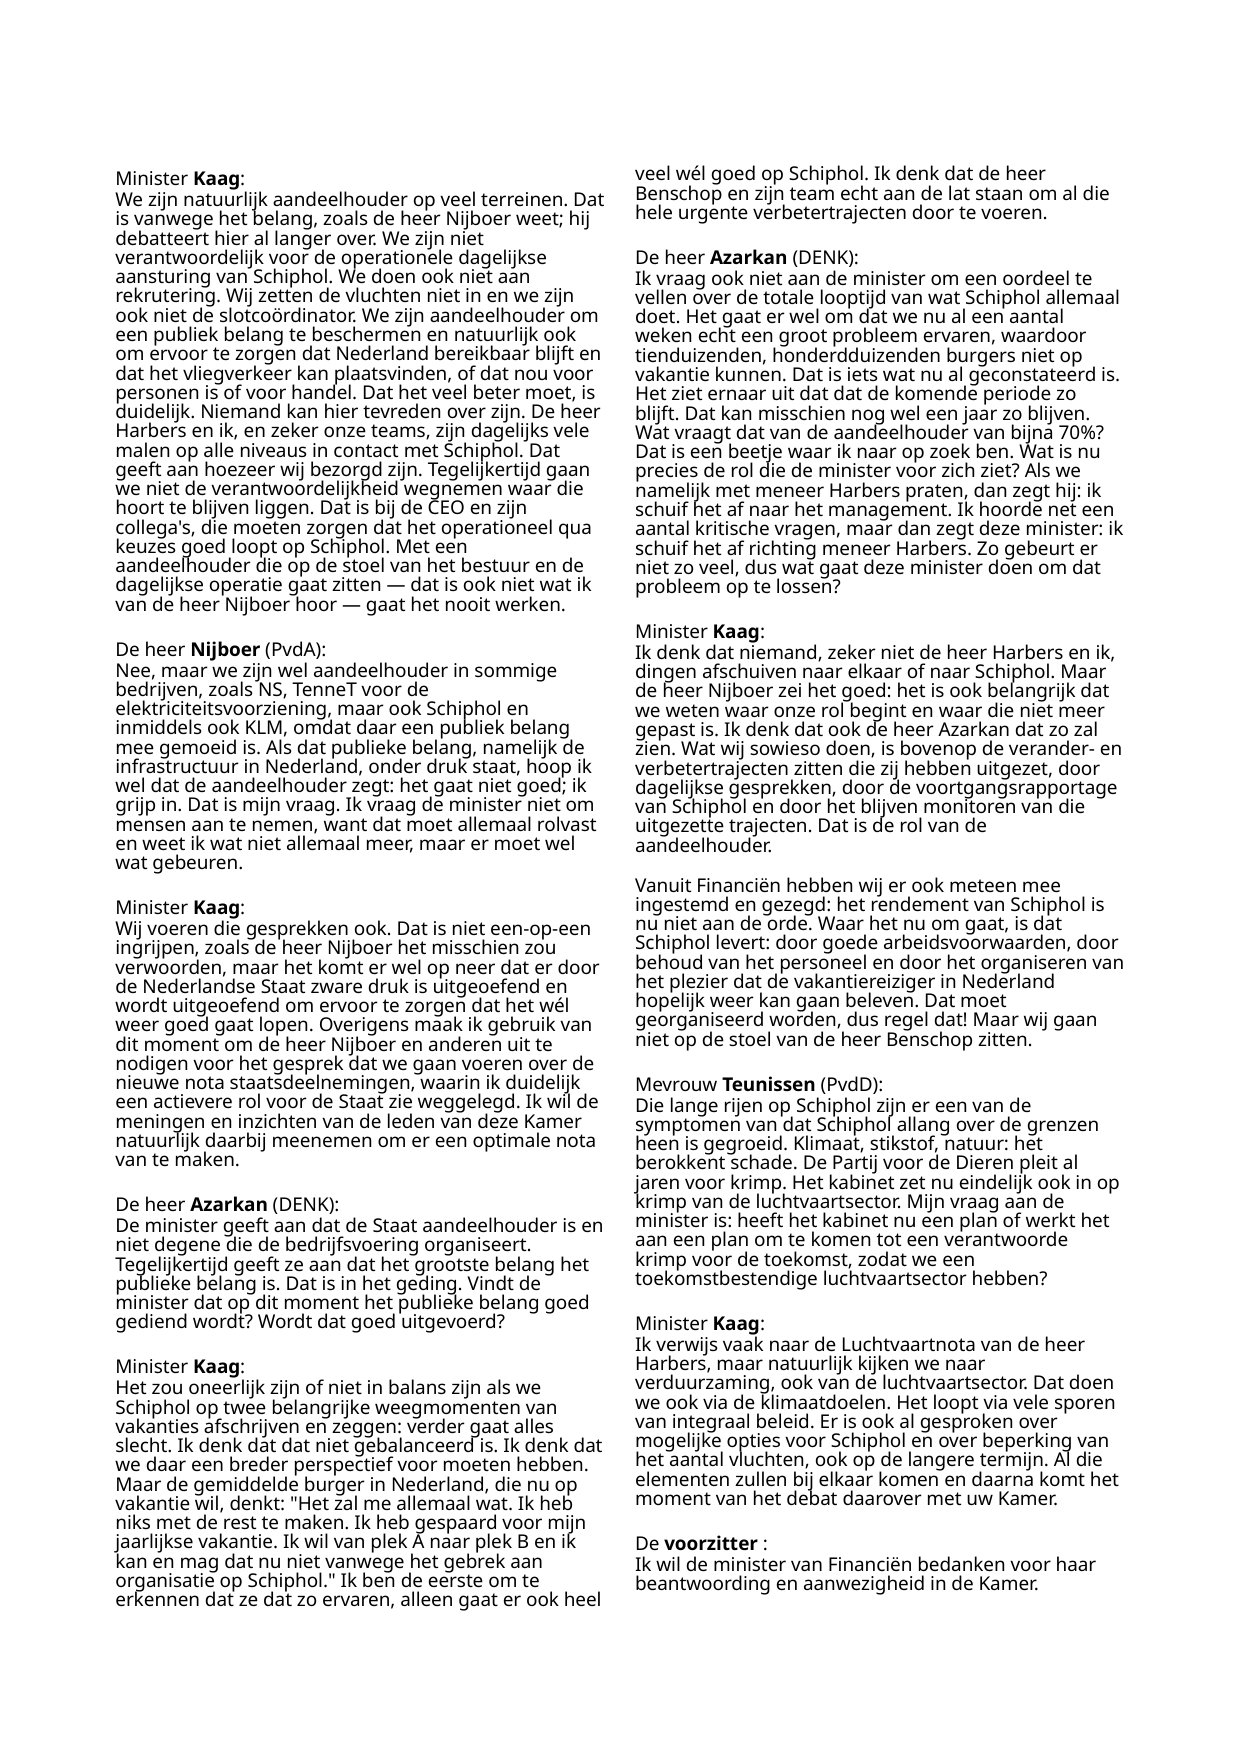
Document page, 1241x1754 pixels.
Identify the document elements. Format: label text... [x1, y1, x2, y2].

text Ik vraag ook niet aan de minister om een oordeel te vellen over de totale looptijd van wat Schiphol allemaal doet. Het gaat er wel om dat we nu al een aantal weken echt een groot probleem ervaren, waardoor tienduizenden, honderdduizenden burgers niet op vakantie kunnen. Dat is iets wat nu al geconstateerd is. Het ziet ernaar uit dat dat de komende periode zo blijft. Dat kan misschien nog wel een jaar zo blijven. Wat vraagt dat van de aandeelhouder van bijna 70%? Dat is een beetje waar ik naar op zoek ben. Wat is nu precies de rol die de minister voor zich ziet? Als we namelijk met meneer Harbers praten, dan zegt hij: ik schuif het af naar het management. Ik hoorde net een aantal kritische vragen, maar dan zegt deze minister: ik schuif het af richting meneer Harbers. Zo gebeurt er niet zo veel, dus wat gaat deze minister doen om dat probleem op te lossen? [635, 270, 1125, 597]
text Ik wil de minister van Financiën bedanken voor haar beantwoording en aanwezigheid in de Kamer. [635, 1556, 1125, 1594]
text Mevrouw Teunissen (PvdD): [635, 1071, 1125, 1097]
text De heer Azarkan (DENK): [635, 244, 1125, 270]
text Minister Kaag: [635, 1310, 1125, 1336]
text De heer Nijboer (PvdA): [115, 636, 605, 662]
text Ik denk dat niemand, zeker niet de heer Harbers en ik, dingen afschuiven naar elkaar of naar Schiphol. Maar de heer Nijboer zei het goed: het is ook belangrijk dat we weten waar onze rol begint en waar die niet meer gepast is. Ik denk dat ook de heer Azarkan dat zo zal zien. Wat wij sowieso doen, is bovenop de verander- en verbetertrajecten zitten die zij hebben uitgezet, door dagelijkse gesprekken, door de voortgangsrapportage van Schiphol en door het blijven monitoren van die uitgezette trajecten. Dat is de rol van de aandeelhouder. [635, 644, 1125, 856]
text veel wél goed op Schiphol. Ik denk dat de heer Benschop en zijn team echt aan de lat staan om al die hele urgente verbetertrajecten door te voeren. [635, 165, 1125, 223]
text Die lange rijen op Schiphol zijn er een van de symptomen van dat Schiphol allang over de grenzen heen is gegroeid. Klimaat, stikstof, natuur: het berokkent schade. De Partij voor de Dieren pleit al jaren voor krimp. Het kabinet zet nu eindelijk ook in op krimp van de luchtvaartsector. Mijn vraag aan de minister is: heeft het kabinet nu een plan of werkt het aan een plan om te komen tot een verantwoorde krimp voor de toekomst, zodat we een toekomstbestendige luchtvaartsector hebben? [635, 1097, 1125, 1289]
text Minister Kaag: [115, 165, 605, 191]
text Nee, maar we zijn wel aandeelhouder in sommige bedrijven, zoals NS, TenneT voor de elektriciteitsvoorziening, maar ook Schiphol en inmiddels ook KLM, omdat daar een publiek belang mee gemoeid is. Als dat publieke belang, namelijk de infrastructuur in Nederland, onder druk staat, hoop ik wel dat de aandeelhouder zegt: het gaat niet goed; ik grijp in. Dat is mijn vraag. Ik vraag de minister niet om mensen aan te nemen, want dat moet allemaal rolvast en weet ik wat niet allemaal meer, maar er moet wel wat gebeuren. [115, 662, 605, 873]
text Minister Kaag: [635, 618, 1125, 644]
text Ik verwijs vaak naar de Luchtvaartnota van de heer Harbers, maar natuurlijk kijken we naar verduurzaming, ook van de luchtvaartsector. Dat doen we ook via de klimaatdoelen. Het loopt via vele sporen van integraal beleid. Er is ook al gesproken over mogelijke opties voor Schiphol en over beperking van het aantal vluchten, ook op de langere termijn. Al die elementen zullen bij elkaar komen en daarna komt het moment van het debat daarover met uw Kamer. [635, 1336, 1125, 1509]
text De minister geeft aan dat de Staat aandeelhouder is en niet degene die de bedrijfsvoering organiseert. Tegelijkertijd geeft ze aan dat het grootste belang het publieke belang is. Dat is in het geding. Vindt de minister dat op dit moment het publieke belang goed gediend wordt? Wordt dat goed uitgevoerd? [115, 1217, 605, 1333]
text Minister Kaag: [115, 894, 605, 920]
text De heer Azarkan (DENK): [115, 1191, 605, 1217]
text Vanuit Financiën hebben wij er ook meteen mee ingestemd en gezegd: het rendement van Schiphol is nu niet aan de orde. Waar het nu om gaat, is dat Schiphol levert: door goede arbeidsvoorwaarden, door behoud van het personeel en door het organiseren van het plezier dat de vakantiereiziger in Nederland hopelijk weer kan gaan beleven. Dat moet georganiseerd worden, dus regel dat! Maar wij gaan niet op de stoel van de heer Benschop zitten. [635, 877, 1125, 1050]
text De voorzitter : [635, 1530, 1125, 1556]
text We zijn natuurlijk aandeelhouder op veel terreinen. Dat is vanwege het belang, zoals de heer Nijboer weet; hij debatteert hier al langer over. We zijn niet verantwoordelijk voor de operationele dagelijkse aansturing van Schiphol. We doen ook niet aan rekrutering. Wij zetten de vluchten niet in en we zijn ook niet de slotcoördinator. We zijn aandeelhouder om een publiek belang te beschermen en natuurlijk ook om ervoor te zorgen dat Nederland bereikbaar blijft en dat het vliegverkeer kan plaatsvinden, of dat nou voor personen is of voor handel. Dat het veel beter moet, is duidelijk. Niemand kan hier tevreden over zijn. De heer Harbers en ik, en zeker onze teams, zijn dagelijks vele malen op alle niveaus in contact met Schiphol. Dat geeft aan hoezeer wij bezorgd zijn. Tegelijkertijd gaan we niet de verantwoordelijkheid wegnemen waar die hoort te blijven liggen. Dat is bij de CEO en zijn collega's, die moeten zorgen dat het operationeel qua keuzes goed loopt op Schiphol. Met een aandeelhouder die op de stoel van het bestuur en de dagelijkse operatie gaat zitten — dat is ook niet wat ik van de heer Nijboer hoor — gaat het nooit werken. [115, 191, 605, 615]
text Het zou oneerlijk zijn of niet in balans zijn als we Schiphol op twee belangrijke weegmomenten van vakanties afschrijven en zeggen: verder gaat alles slecht. Ik denk dat dat niet gebalanceerd is. Ik denk dat we daar een breder perspectief voor moeten hebben. Maar de gemiddelde burger in Nederland, die nu op vakantie wil, denkt: "Het zal me allemaal wat. Ik heb niks met de rest te maken. Ik heb gespaard voor mijn jaarlijkse vakantie. Ik wil van plek A naar plek B en ik kan en mag dat nu niet vanwege het gebrek aan organisatie op Schiphol." Ik ben de eerste om te erkennen dat ze dat zo ervaren, alleen gaat er ook heel [115, 1379, 605, 1611]
text Minister Kaag: [115, 1354, 605, 1379]
text Wij voeren die gesprekken ook. Dat is niet een-op-een ingrijpen, zoals de heer Nijboer het misschien zou verwoorden, maar het komt er wel op neer dat er door de Nederlandse Staat zware druk is uitgeoefend en wordt uitgeoefend om ervoor te zorgen dat het wél weer goed gaat lopen. Overigens maak ik gebruik van dit moment om de heer Nijboer en anderen uit te nodigen voor het gesprek dat we gaan voeren over de nieuwe nota staatsdeelnemingen, waarin ik duidelijk een actievere rol voor de Staat zie weggelegd. Ik wil de meningen en inzichten van de leden van deze Kamer natuurlijk daarbij meenemen om er een optimale nota van te maken. [115, 920, 605, 1171]
